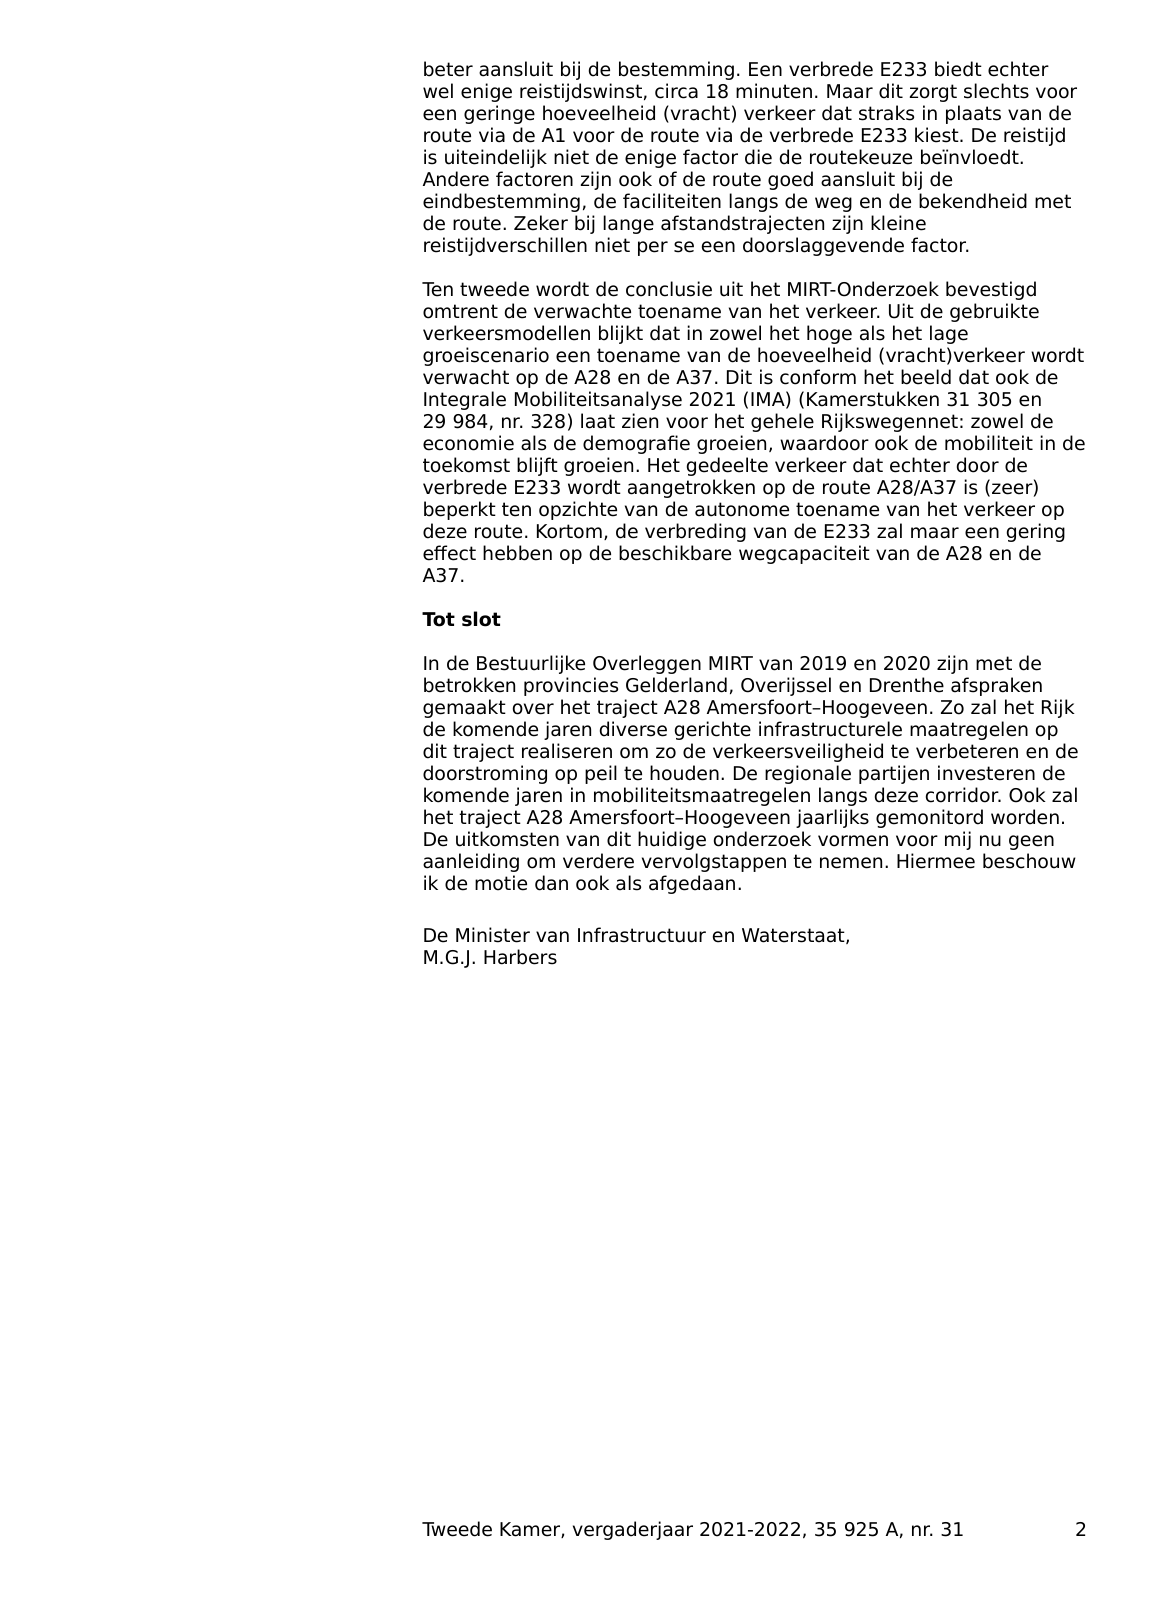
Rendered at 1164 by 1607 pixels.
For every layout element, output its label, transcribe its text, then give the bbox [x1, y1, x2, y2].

text beter aansluit bij de bestemming. Een verbrede E233 biedt echter wel enige reistijdswinst, circa 18 minuten. Maar dit zorgt slechts voor een geringe hoeveelheid (vracht) verkeer dat straks in plaats van de route via de A1 voor de route via de verbrede E233 kiest. De reistijd is uiteindelijk niet de enige factor die de routekeuze beïnvloedt. Andere factoren zijn ook of de route goed aansluit bij de eindbestemming, de faciliteiten langs de weg en de bekendheid met de route. Zeker bij lange afstandstrajecten zijn kleine reistijdverschillen niet per se een doorslaggevende factor. [422, 59, 1087, 257]
text In de Bestuurlijke Overleggen MIRT van 2019 en 2020 zijn met de betrokken provincies Gelderland, Overijssel en Drenthe afspraken gemaakt over het traject A28 Amersfoort–Hoogeveen. Zo zal het Rijk de komende jaren diverse gerichte infrastructurele maatregelen op dit traject realiseren om zo de verkeersveiligheid te verbeteren en de doorstroming op peil te houden. De regionale partijen investeren de komende jaren in mobiliteitsmaatregelen langs deze corridor. Ook zal het traject A28 Amersfoort–Hoogeveen jaarlijks gemonitord worden. De uitkomsten van dit huidige onderzoek vormen voor mij nu geen aanleiding om verdere vervolgstappen te nemen. Hiermee beschouw ik de motie dan ook als afgedaan. [422, 653, 1087, 895]
text Ten tweede wordt de conclusie uit het MIRT-Onderzoek bevestigd omtrent de verwachte toename van het verkeer. Uit de gebruikte verkeersmodellen blijkt dat in zowel het hoge als het lage groeiscenario een toename van de hoeveelheid (vracht)verkeer wordt verwacht op de A28 en de A37. Dit is conform het beeld dat ook de Integrale Mobiliteitsanalyse 2021 (IMA) (Kamerstukken 31 305 en 29 984, nr. 328) laat zien voor het gehele Rijkswegennet: zowel de economie als de demografie groeien, waardoor ook de mobiliteit in de toekomst blijft groeien. Het gedeelte verkeer dat echter door de verbrede E233 wordt aangetrokken op de route A28/A37 is (zeer) beperkt ten opzichte van de autonome toename van het verkeer op deze route. Kortom, de verbreding van de E233 zal maar een gering effect hebben op de beschikbare wegcapaciteit van de A28 en de A37. [422, 279, 1087, 587]
subtitle Tot slot [422, 609, 1087, 631]
text De Minister van Infrastructuur en Waterstaat, M.G.J. Harbers [422, 925, 1087, 969]
